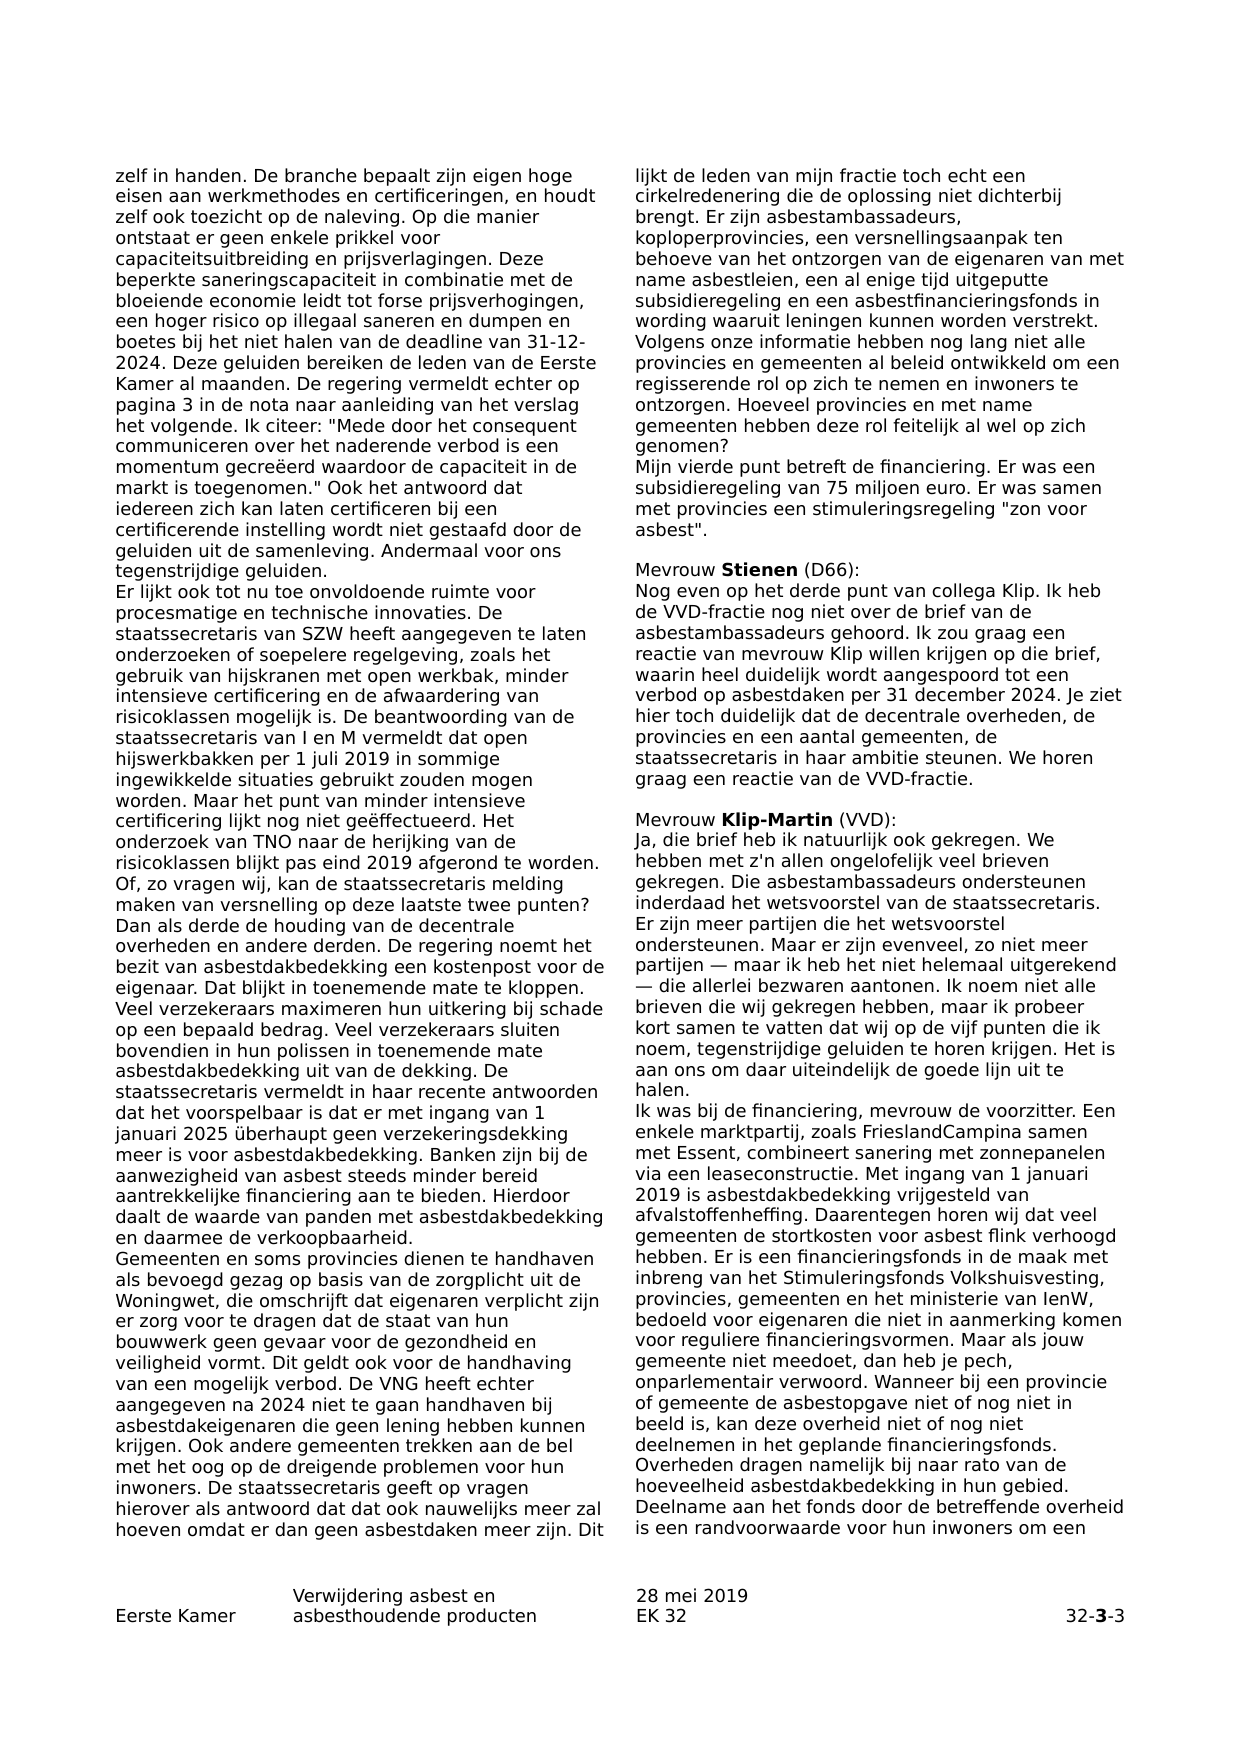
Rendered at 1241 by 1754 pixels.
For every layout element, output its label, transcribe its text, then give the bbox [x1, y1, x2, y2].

text Mijn vierde punt betreft de financiering. Er was een subsidieregeling van 75 miljoen euro. Er was samen met provincies een stimuleringsregeling "zon voor asbest". [635, 457, 1125, 540]
text Ik was bij de financiering, mevrouw de voorzitter. Een enkele marktpartij, zoals FrieslandCampina samen met Essent, combineert sanering met zonnepanelen via een leaseconstructie. Met ingang van 1 januari 2019 is asbestdakbedekking vrijgesteld van afvalstoffenheffing. Daarentegen horen wij dat veel gemeenten de stortkosten voor asbest flink verhoogd hebben. Er is een financieringsfonds in de maak met inbreng van het Stimuleringsfonds Volkshuisvesting, provincies, gemeenten en het ministerie van IenW, bedoeld voor eigenaren die niet in aanmerking komen voor reguliere financieringsvormen. Maar als jouw gemeente niet meedoet, dan heb je pech, onparlementair verwoord. Wanneer bij een provincie of gemeente de asbestopgave niet of nog niet in beeld is, kan deze overheid niet of nog niet deelnemen in het geplande financieringsfonds. Overheden dragen namelijk bij naar rato van de hoeveelheid asbestdakbedekking in hun gebied. Deelname aan het fonds door de betreffende overheid is een randvoorwaarde voor hun inwoners om een [635, 1101, 1125, 1538]
text Er lijkt ook tot nu toe onvoldoende ruimte voor procesmatige en technische innovaties. De staatssecretaris van SZW heeft aangegeven te laten onderzoeken of soepelere regelgeving, zoals het gebruik van hijskranen met open werkbak, minder intensieve certificering en de afwaardering van risicoklassen mogelijk is. De beantwoording van de staatssecretaris van I en M vermeldt dat open hijswerkbakken per 1 juli 2019 in sommige ingewikkelde situaties gebruikt zouden mogen worden. Maar het punt van minder intensieve certificering lijkt nog niet geëffectueerd. Het onderzoek van TNO naar de herijking van de risicoklassen blijkt pas eind 2019 afgerond te worden. Of, zo vragen wij, kan de staatssecretaris melding maken van versnelling op deze laatste twee punten? [115, 582, 605, 915]
text Dan als derde de houding van de decentrale overheden en andere derden. De regering noemt het bezit van asbestdakbedekking een kostenpost voor de eigenaar. Dat blijkt in toenemende mate te kloppen. Veel verzekeraars maximeren hun uitkering bij schade op een bepaald bedrag. Veel verzekeraars sluiten bovendien in hun polissen in toenemende mate asbestdakbedekking uit van de dekking. De staatssecretaris vermeldt in haar recente antwoorden dat het voorspelbaar is dat er met ingang van 1 januari 2025 überhaupt geen verzekeringsdekking meer is voor asbestdakbedekking. Banken zijn bij de aanwezigheid van asbest steeds minder bereid aantrekkelijke financiering aan te bieden. Hierdoor daalt de waarde van panden met asbestdakbedekking en daarmee de verkoopbaarheid. [115, 915, 605, 1249]
text lijkt de leden van mijn fractie toch echt een cirkelredenering die de oplossing niet dichterbij brengt. Er zijn asbestambassadeurs, koploperprovincies, een versnellingsaanpak ten behoeve van het ontzorgen van de eigenaren van met name asbestleien, een al enige tijd uitgeputte subsidieregeling en een asbestfinancieringsfonds in wording waaruit leningen kunnen worden verstrekt. Volgens onze informatie hebben nog lang niet alle provincies en gemeenten al beleid ontwikkeld om een regisserende rol op zich te nemen en inwoners te ontzorgen. Hoeveel provincies en met name gemeenten hebben deze rol feitelijk al wel op zich genomen? [635, 165, 1125, 457]
text Gemeenten en soms provincies dienen te handhaven als bevoegd gezag op basis van de zorgplicht uit de Woningwet, die omschrijft dat eigenaren verplicht zijn er zorg voor te dragen dat de staat van hun bouwwerk geen gevaar voor de gezondheid en veiligheid vormt. Dit geldt ook voor de handhaving van een mogelijk verbod. De VNG heeft echter aangegeven na 2024 niet te gaan handhaven bij asbestdakeigenaren die geen lening hebben kunnen krijgen. Ook andere gemeenten trekken aan de bel met het oog op de dreigende problemen voor hun inwoners. De staatssecretaris geeft op vragen hierover als antwoord dat dat ook nauwelijks meer zal hoeven omdat er dan geen asbestdaken meer zijn. Dit [115, 1249, 605, 1540]
text Mevrouw Klip-Martin (VVD): [635, 809, 1125, 830]
text Mevrouw Stienen (D66): [635, 560, 1125, 581]
text Ja, die brief heb ik natuurlijk ook gekregen. We hebben met z'n allen ongelofelijk veel brieven gekregen. Die asbestambassadeurs ondersteunen inderdaad het wetsvoorstel van de staatssecretaris. Er zijn meer partijen die het wetsvoorstel ondersteunen. Maar er zijn evenveel, zo niet meer partijen — maar ik heb het niet helemaal uitgerekend — die allerlei bezwaren aantonen. Ik noem niet alle brieven die wij gekregen hebben, maar ik probeer kort samen te vatten dat wij op de vijf punten die ik noem, tegenstrijdige geluiden te horen krijgen. Het is aan ons om daar uiteindelijk de goede lijn uit te halen. [635, 830, 1125, 1101]
text Nog even op het derde punt van collega Klip. Ik heb de VVD-fractie nog niet over de brief van de asbestambassadeurs gehoord. Ik zou graag een reactie van mevrouw Klip willen krijgen op die brief, waarin heel duidelijk wordt aangespoord tot een verbod op asbestdaken per 31 december 2024. Je ziet hier toch duidelijk dat de decentrale overheden, de provincies en een aantal gemeenten, de staatssecretaris in haar ambitie steunen. We horen graag een reactie van de VVD-fractie. [635, 581, 1125, 789]
text zelf in handen. De branche bepaalt zijn eigen hoge eisen aan werkmethodes en certificeringen, en houdt zelf ook toezicht op de naleving. Op die manier ontstaat er geen enkele prikkel voor capaciteitsuitbreiding en prijsverlagingen. Deze beperkte saneringscapaciteit in combinatie met de bloeiende economie leidt tot forse prijsverhogingen, een hoger risico op illegaal saneren en dumpen en boetes bij het niet halen van de deadline van 31-12-2024. Deze geluiden bereiken de leden van de Eerste Kamer al maanden. De regering vermeldt echter op pagina 3 in de nota naar aanleiding van het verslag het volgende. Ik citeer: "Mede door het consequent communiceren over het naderende verbod is een momentum gecreëerd waardoor de capaciteit in de markt is toegenomen." Ook het antwoord dat iedereen zich kan laten certificeren bij een certificerende instelling wordt niet gestaafd door de geluiden uit de samenleving. Andermaal voor ons tegenstrijdige geluiden. [115, 165, 605, 582]
